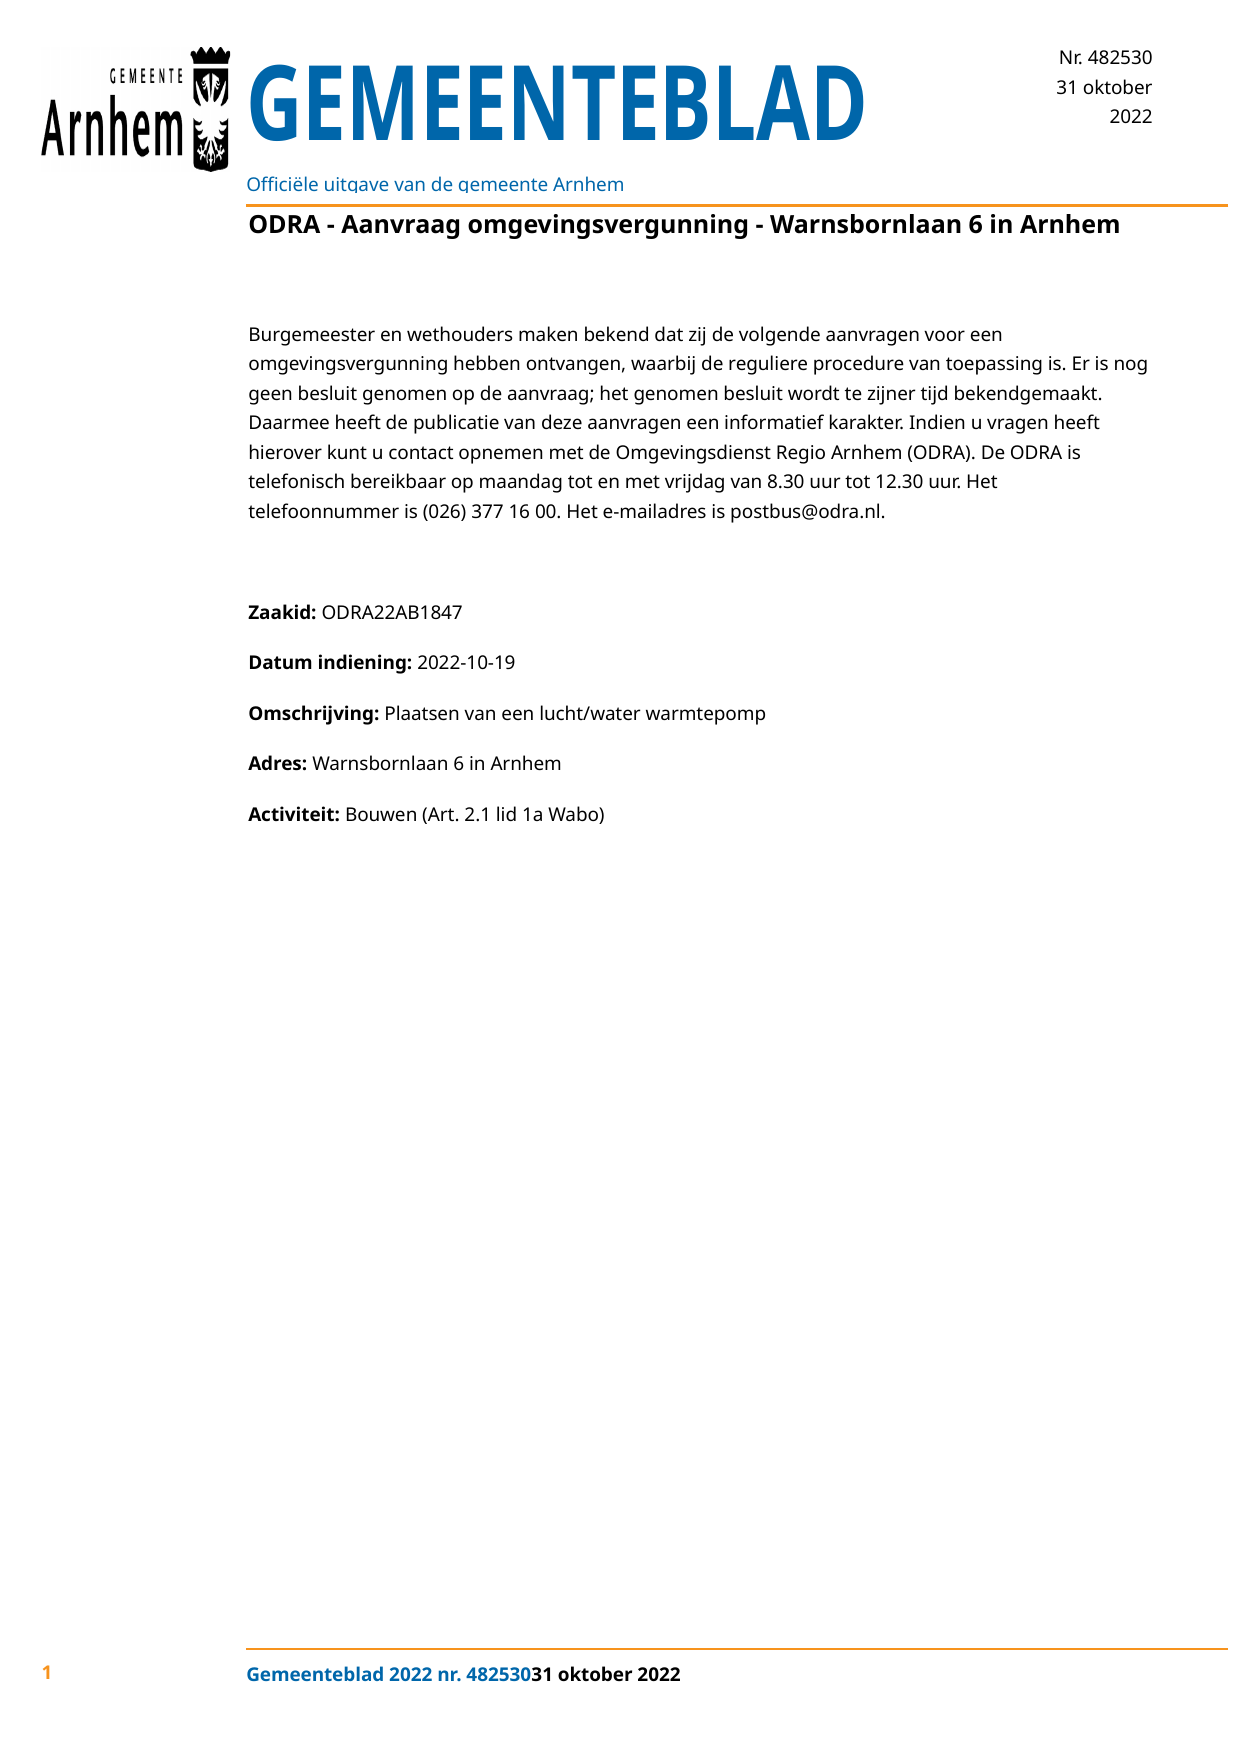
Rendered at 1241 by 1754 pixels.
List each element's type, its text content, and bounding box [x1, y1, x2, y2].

text Burgemeester en wethouders maken bekend dat zij de volgende aanvragen voor een omgevingsvergunning hebben ontvangen, waarbij de reguliere procedure van toepassing is. Er is nog geen besluit genomen op de aanvraag; het genomen besluit wordt te zijner tijd bekendgemaakt. Daarmee heeft de publicatie van deze aanvragen een informatief karakter. Indien u vragen heeft hierover kunt u contact opnemen met de Omgevingsdienst Regio Arnhem (ODRA). De ODRA is telefonisch bereikbaar op maandag tot en met vrijdag van 8.30 uur tot 12.30 uur. Het telefoonnummer is (026) 377 16 00. Het e-mailadres is postbus@odra.nl. [248, 321, 1152, 524]
text Adres: Warnsbornlaan 6 in Arnhem [248, 750, 1152, 776]
text ODRA - Aanvraag omgevingsvergunning - Warnsbornlaan 6 in Arnhem [248, 207, 1152, 241]
text Datum indiening: 2022-10-19 [248, 649, 1152, 675]
text Zaakid: ODRA22AB1847 [248, 599, 1152, 625]
text Omschrijving: Plaatsen van een lucht/water warmtepomp [248, 700, 1152, 726]
text Activiteit: Bouwen (Art. 2.1 lid 1a Wabo) [248, 801, 1152, 826]
picture [41, 47, 231, 172]
